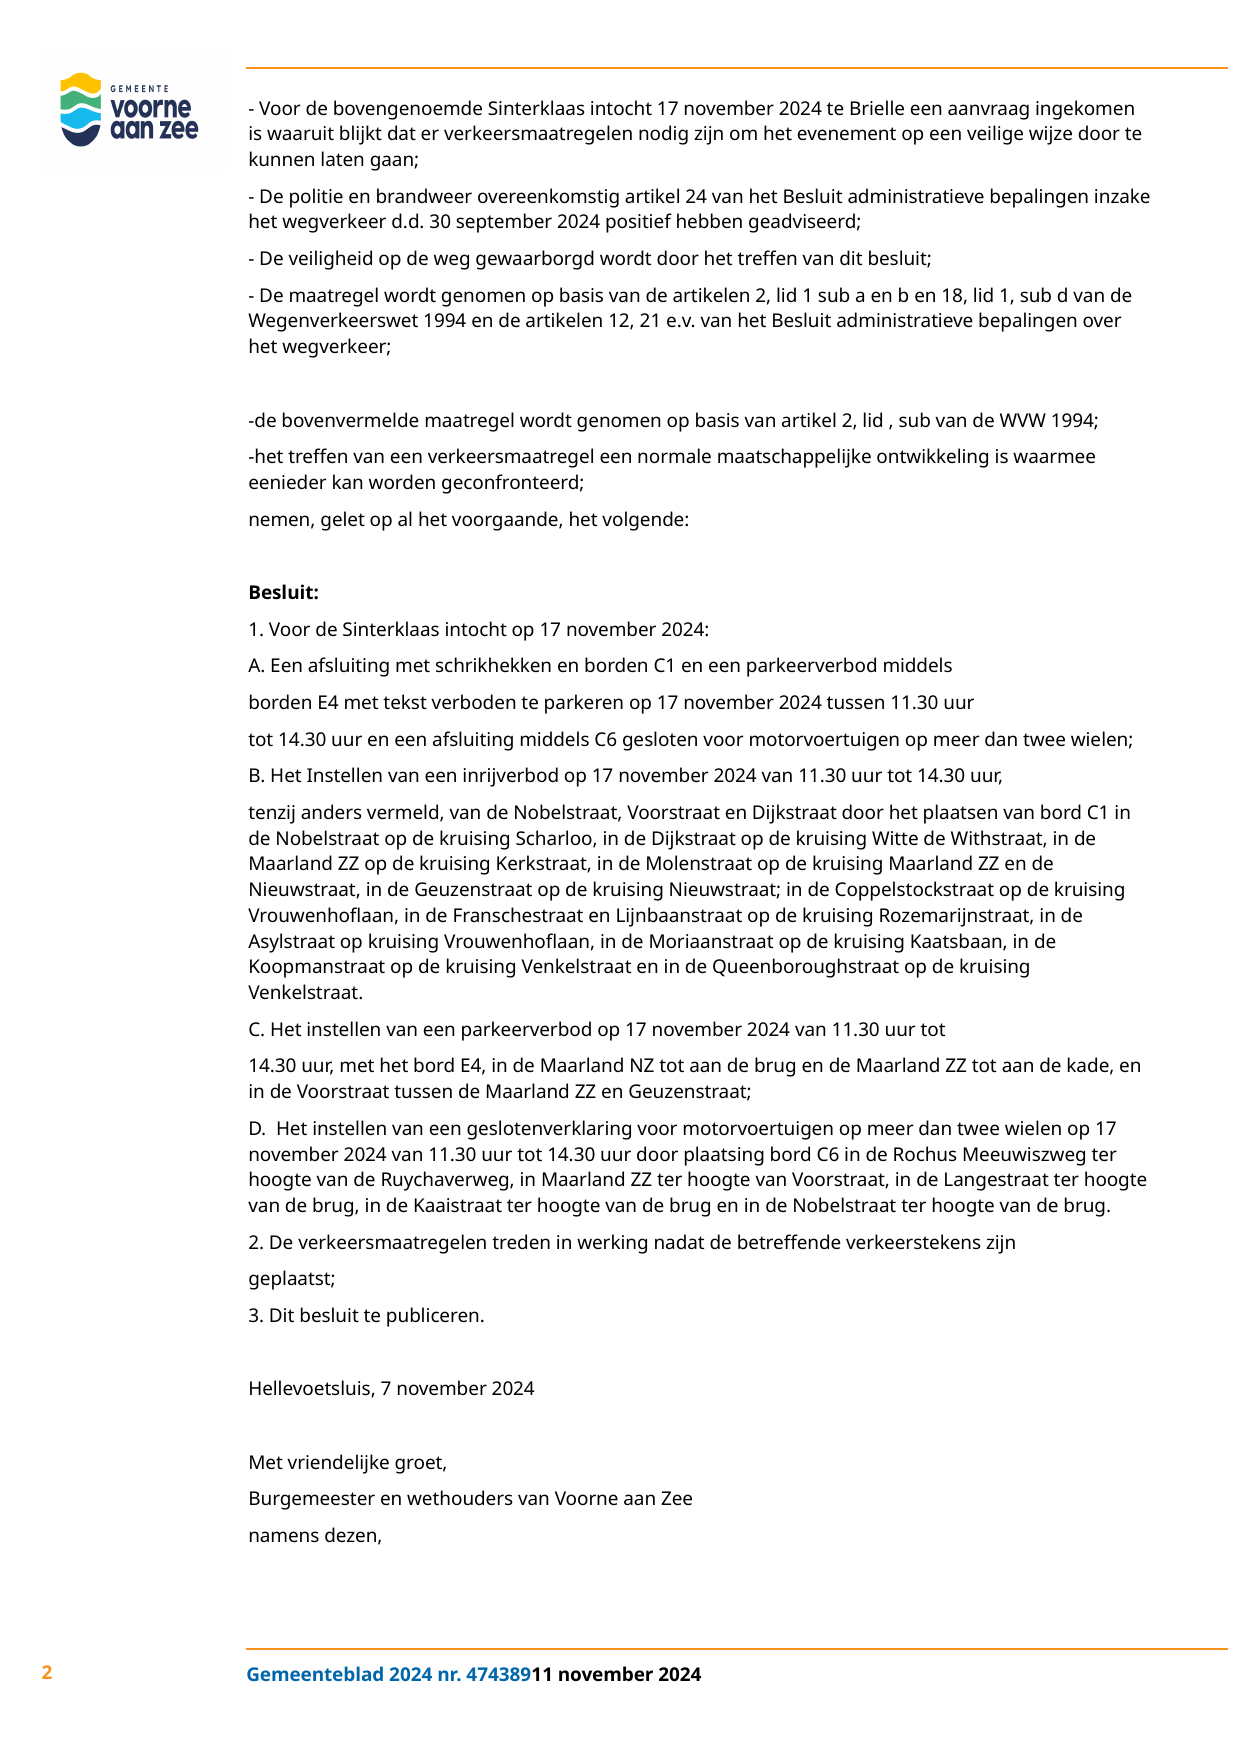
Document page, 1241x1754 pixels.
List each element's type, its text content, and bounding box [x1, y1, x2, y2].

text C. Het instellen van een parkeerverbod op 17 november 2024 van 11.30 uur tot [248, 1016, 1152, 1042]
text Besluit: [248, 579, 1152, 605]
text D. Het instellen van een geslotenverklaring voor motorvoertuigen op meer dan twee wielen op 17 november 2024 van 11.30 uur tot 14.30 uur door plaatsing bord C6 in de Rochus Meeuwiszweg ter hoogte van de Ruychaverweg, in Maarland ZZ ter hoogte van Voorstraat, in de Langestraat ter hoogte van de brug, in de Kaaistraat ter hoogte van de brug en in de Nobelstraat ter hoogte van de brug. [248, 1115, 1152, 1218]
text nemen, gelet op al het voorgaande, het volgende: [248, 506, 1152, 532]
text -het treffen van een verkeersmaatregel een normale maatschappelijke ontwikkeling is waarmee eenieder kan worden geconfronteerd; [248, 443, 1152, 495]
text Burgemeester en wethouders van Voorne aan Zee [248, 1486, 1152, 1511]
text B. Het Instellen van een inrijverbod op 17 november 2024 van 11.30 uur tot 14.30 uur, [248, 762, 1152, 788]
text 2. De verkeersmaatregelen treden in werking nadat de betreffende verkeerstekens zijn [248, 1229, 1152, 1254]
text Met vriendelijke groet, [248, 1449, 1152, 1474]
text -de bovenvermelde maatregel wordt genomen op basis van artikel 2, lid , sub van de WVW 1994; [248, 407, 1152, 432]
text - De maatregel wordt genomen op basis van de artikelen 2, lid 1 sub a en b en 18, lid 1, sub d van de Wegenverkeerswet 1994 en de artikelen 12, 21 e.v. van het Besluit administratieve bepalingen over het wegverkeer; [248, 282, 1152, 359]
text namens dezen, [248, 1522, 1152, 1548]
text - De politie en brandweer overeenkomstig artikel 24 van het Besluit administratieve bepalingen inzake het wegverkeer d.d. 30 september 2024 positief hebben geadviseerd; [248, 183, 1152, 234]
text tot 14.30 uur en een afsluiting middels C6 gesloten voor motorvoertuigen op meer dan twee wielen; [248, 726, 1152, 752]
text A. Een afsluiting met schrikhekken en borden C1 en een parkeerverbod middels [248, 652, 1152, 678]
text geplaatst; [248, 1266, 1152, 1291]
text borden E4 met tekst verboden te parkeren op 17 november 2024 tussen 11.30 uur [248, 689, 1152, 715]
text 14.30 uur, met het bord E4, in de Maarland NZ tot aan de brug en de Maarland ZZ tot aan de kade, en in de Voorstraat tussen de Maarland ZZ en Geuzenstraat; [248, 1053, 1152, 1104]
text 1. Voor de Sinterklaas intocht op 17 november 2024: [248, 616, 1152, 642]
picture [41, 47, 231, 172]
text - Voor de bovengenoemde Sinterklaas intocht 17 november 2024 te Brielle een aanvraag ingekomen is waaruit blijkt dat er verkeersmaatregelen nodig zijn om het evenement op een veilige wijze door te kunnen laten gaan; [248, 95, 1152, 172]
text 3. Dit besluit te publiceren. [248, 1302, 1152, 1328]
text tenzij anders vermeld, van de Nobelstraat, Voorstraat en Dijkstraat door het plaatsen van bord C1 in de Nobelstraat op de kruising Scharloo, in de Dijkstraat op de kruising Witte de Withstraat, in de Maarland ZZ op de kruising Kerkstraat, in de Molenstraat op de kruising Maarland ZZ en de Nieuwstraat, in de Geuzenstraat op de kruising Nieuwstraat; in de Coppelstockstraat op de kruising Vrouwenhoflaan, in de Franschestraat en Lijnbaanstraat op de kruising Rozemarijnstraat, in de Asylstraat op kruising Vrouwenhoflaan, in de Moriaanstraat op de kruising Kaatsbaan, in de Koopmanstraat op de kruising Venkelstraat en in de Queenboroughstraat op de kruising Venkelstraat. [248, 799, 1152, 1005]
text Hellevoetsluis, 7 november 2024 [248, 1376, 1152, 1401]
text - De veiligheid op de weg gewaarborgd wordt door het treffen van dit besluit; [248, 245, 1152, 271]
